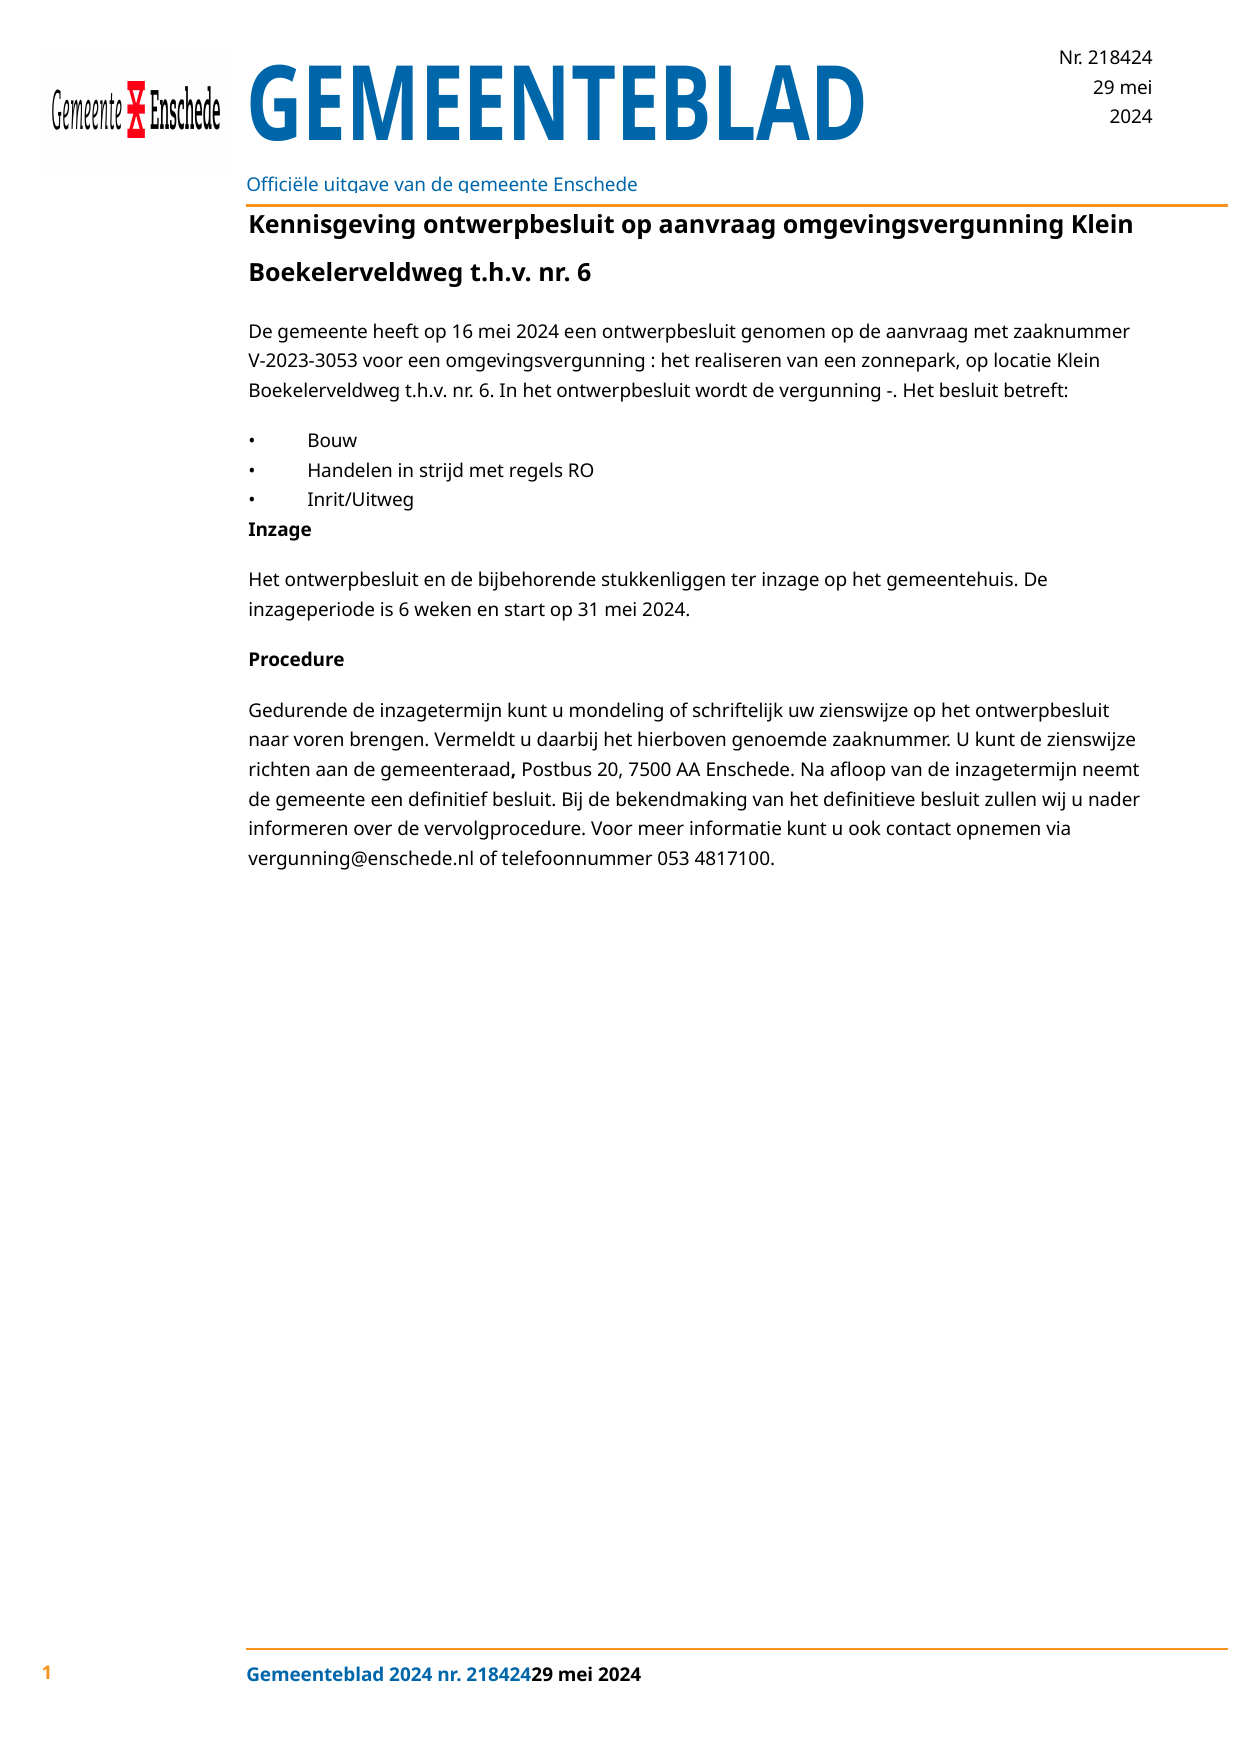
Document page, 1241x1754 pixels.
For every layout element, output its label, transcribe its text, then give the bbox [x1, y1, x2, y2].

list Inrit/Uitweg [248, 487, 1152, 512]
text Inzage [248, 516, 1152, 542]
text Gedurende de inzagetermijn kunt u mondeling of schriftelijk uw zienswijze op het ontwerpbesluit naar voren brengen. Vermeldt u daarbij het hierboven genoemde zaaknummer. U kunt de zienswijze richten aan de gemeenteraad, Postbus 20, 7500 AA Enschede. Na afloop van de inzagetermijn neemt de gemeente een definitief besluit. Bij de bekendmaking van het definitieve besluit zullen wij u nader informeren over de vervolgprocedure. Voor meer informatie kunt u ook contact opnemen via vergunning@enschede.nl of telefoonnummer 053 4817100. [248, 697, 1152, 871]
text Procedure [248, 647, 1152, 672]
picture [41, 47, 231, 172]
text Het ontwerpbesluit en de bijbehorende stukkenliggen ter inzage op het gemeentehuis. De inzageperiode is 6 weken en start op 31 mei 2024. [248, 567, 1152, 622]
text De gemeente heeft op 16 mei 2024 een ontwerpbesluit genomen op de aanvraag met zaaknummer V-2023-3053 voor een omgevingsvergunning : het realiseren van een zonnepark, op locatie Klein Boekelerveldweg t.h.v. nr. 6. In het ontwerpbesluit wordt de vergunning -. Het besluit betreft: [248, 318, 1152, 403]
text Kennisgeving ontwerpbesluit op aanvraag omgevingsvergunning Klein Boekelerveldweg t.h.v. nr. 6 [248, 207, 1152, 288]
list Handelen in strijd met regels RO [248, 457, 1152, 483]
list Bouw [248, 427, 1152, 453]
